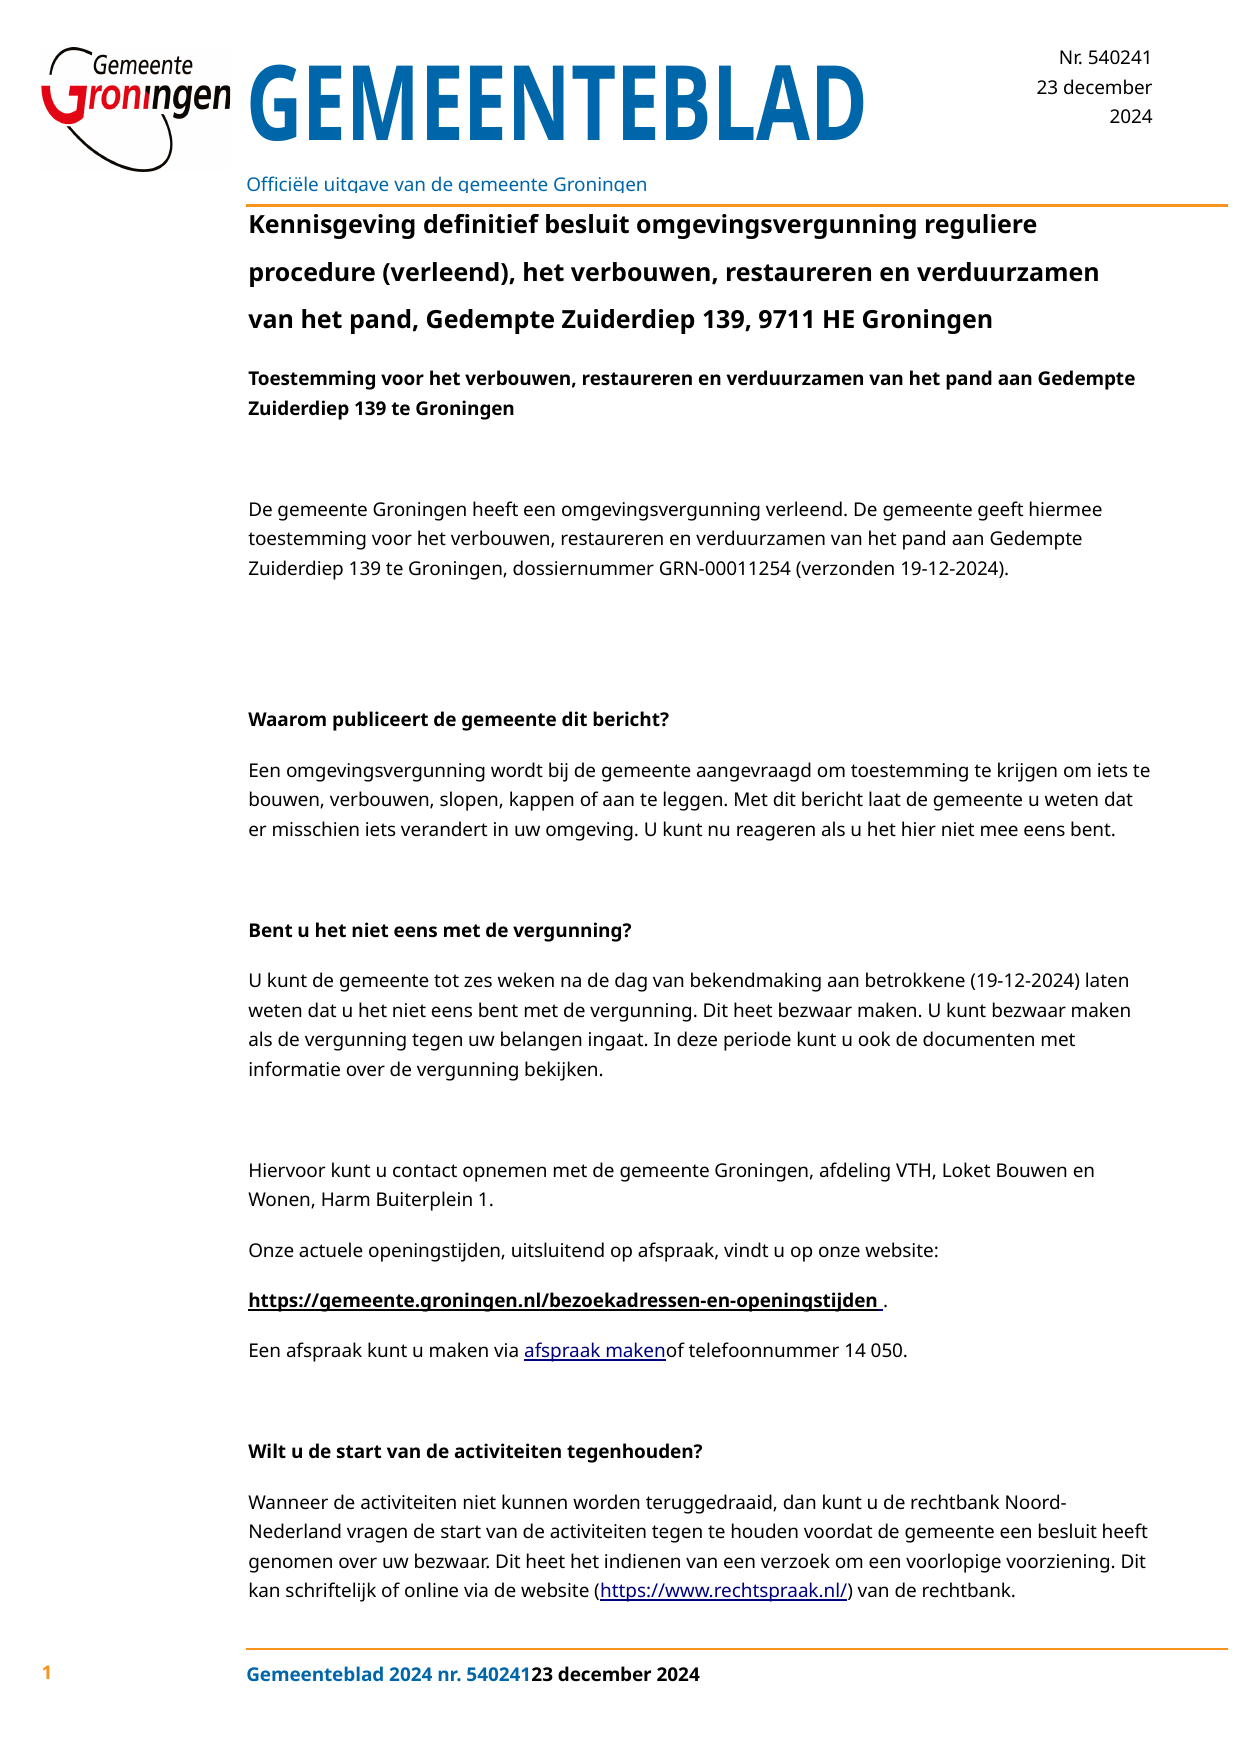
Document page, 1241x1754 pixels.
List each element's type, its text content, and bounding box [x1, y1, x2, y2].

text Bent u het niet eens met de vergunning? [248, 917, 1152, 942]
picture [41, 47, 231, 172]
text Wanneer de activiteiten niet kunnen worden teruggedraaid, dan kunt u de rechtbank Noord-Nederland vragen de start van de activiteiten tegen te houden voordat de gemeente een besluit heeft genomen over uw bezwaar. Dit heet het indienen van een verzoek om een voorlopige voorziening. Dit kan schriftelijk of online via de website (https://www.rechtspraak.nl/) van de rechtbank. [248, 1489, 1152, 1603]
text Kennisgeving definitief besluit omgevingsvergunning reguliere procedure (verleend), het verbouwen, restaureren en verduurzamen van het pand, Gedempte Zuiderdiep 139, 9711 HE Groningen [248, 207, 1152, 336]
text Een omgevingsvergunning wordt bij de gemeente aangevraagd om toestemming te krijgen om iets te bouwen, verbouwen, slopen, kappen of aan te leggen. Met dit bericht laat de gemeente u weten dat er misschien iets verandert in uw omgeving. U kunt nu reageren als u het hier niet mee eens bent. [248, 757, 1152, 842]
text Waarom publiceert de gemeente dit bericht? [248, 706, 1152, 732]
text U kunt de gemeente tot zes weken na de dag van bekendmaking aan betrokkene (19-12-2024) laten weten dat u het niet eens bent met de vergunning. Dit heet bezwaar maken. U kunt bezwaar maken als de vergunning tegen uw belangen ingaat. In deze periode kunt u ook de documenten met informatie over de vergunning bekijken. [248, 967, 1152, 1082]
text https://gemeente.groningen.nl/bezoekadressen-en-openingstijden . [248, 1287, 1152, 1313]
text Toestemming voor het verbouwen, restaureren en verduurzamen van het pand aan Gedempte Zuiderdiep 139 te Groningen [248, 366, 1152, 421]
text Een afspraak kunt u maken via afspraak makenof telefoonnummer 14 050. [248, 1338, 1152, 1363]
text Wilt u de start van de activiteiten tegenhouden? [248, 1438, 1152, 1464]
text De gemeente Groningen heeft een omgevingsvergunning verleend. De gemeente geeft hiermee toestemming voor het verbouwen, restaureren en verduurzamen van het pand aan Gedempte Zuiderdiep 139 te Groningen, dossiernummer GRN-00011254 (verzonden 19-12-2024). [248, 496, 1152, 581]
text Onze actuele openingstijden, uitsluitend op afspraak, vindt u op onze website: [248, 1237, 1152, 1262]
text Hiervoor kunt u contact opnemen met de gemeente Groningen, afdeling VTH, Loket Bouwen en Wonen, Harm Buiterplein 1. [248, 1157, 1152, 1212]
